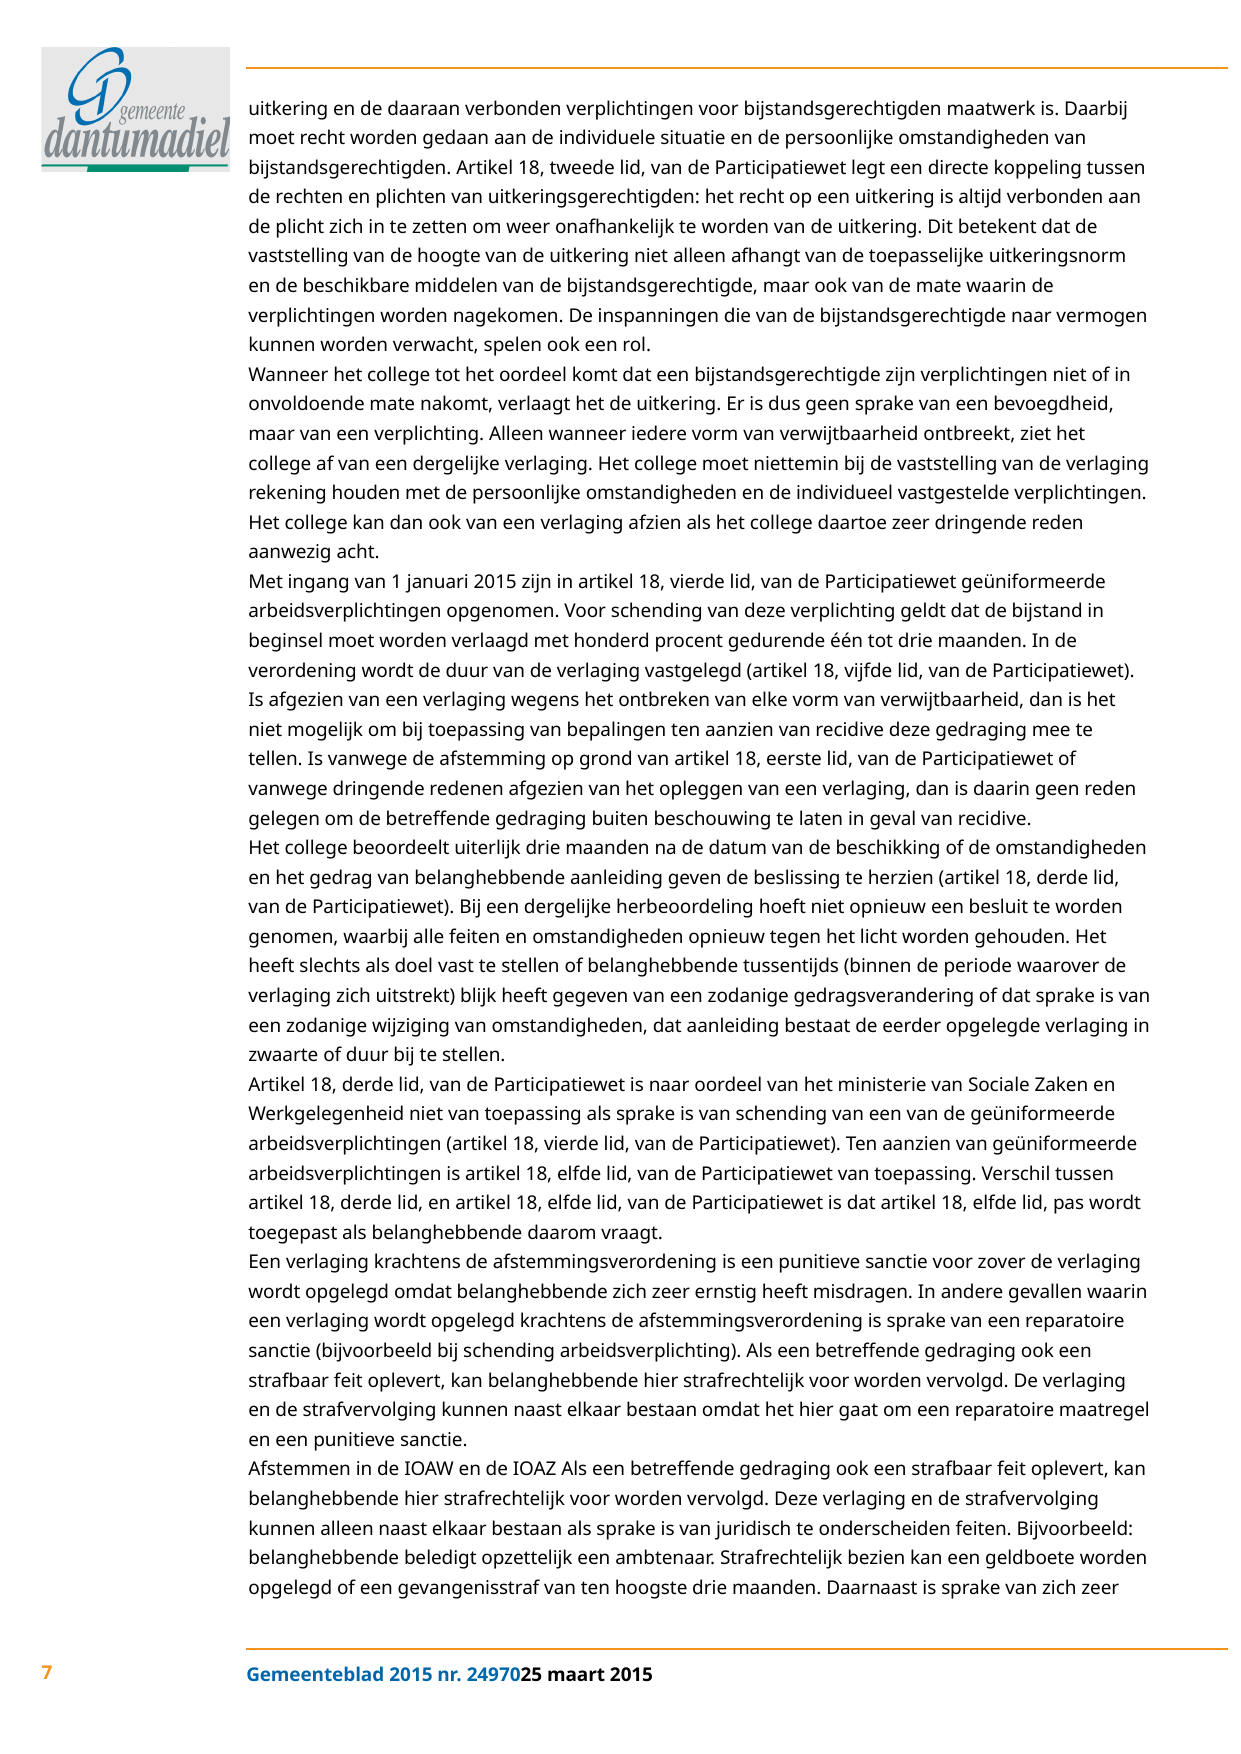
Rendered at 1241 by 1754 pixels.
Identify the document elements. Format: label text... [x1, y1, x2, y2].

picture [41, 47, 231, 172]
text Artikel 18, derde lid, van de Participatiewet is naar oordeel van het ministerie van Sociale Zaken en Werkgelegenheid niet van toepassing als sprake is van schending van een van de geüniformeerde arbeidsverplichtingen (artikel 18, vierde lid, van de Participatiewet). Ten aanzien van geüniformeerde arbeidsverplichtingen is artikel 18, elfde lid, van de Participatiewet van toepassing. Verschil tussen artikel 18, derde lid, en artikel 18, elfde lid, van de Participatiewet is dat artikel 18, elfde lid, pas wordt toegepast als belanghebbende daarom vraagt. [248, 1071, 1152, 1245]
text Afstemmen in de IOAW en de IOAZ Als een betreffende gedraging ook een strafbaar feit oplevert, kan belanghebbende hier strafrechtelijk voor worden vervolgd. Deze verlaging en de strafvervolging kunnen alleen naast elkaar bestaan als sprake is van juridisch te onderscheiden feiten. Bijvoorbeeld: belanghebbende beledigt opzettelijk een ambtenaar. Strafrechtelijk bezien kan een geldboete worden opgelegd of een gevangenisstraf van ten hoogste drie maanden. Daarnaast is sprake van zich zeer [248, 1456, 1152, 1600]
text zwaarte of duur bij te stellen. [248, 1041, 1152, 1067]
text Met ingang van 1 januari 2015 zijn in artikel 18, vierde lid, van de Participatiewet geüniformeerde arbeidsverplichtingen opgenomen. Voor schending van deze verplichting geldt dat de bijstand in beginsel moet worden verlaagd met honderd procent gedurende één tot drie maanden. In de verordening wordt de duur van de verlaging vastgelegd (artikel 18, vijfde lid, van de Participatiewet). [248, 568, 1152, 683]
text Het college beoordeelt uiterlijk drie maanden na de datum van de beschikking of de omstandigheden en het gedrag van belanghebbende aanleiding geven de beslissing te herzien (artikel 18, derde lid, van de Participatiewet). Bij een dergelijke herbeoordeling hoeft niet opnieuw een besluit te worden genomen, waarbij alle feiten en omstandigheden opnieuw tegen het licht worden gehouden. Het heeft slechts als doel vast te stellen of belanghebbende tussentijds (binnen de periode waarover de verlaging zich uitstrekt) blijk heeft gegeven van een zodanige gedragsverandering of dat sprake is van een zodanige wijziging van omstandigheden, dat aanleiding bestaat de eerder opgelegde verlaging in [248, 834, 1152, 1038]
text uitkering en de daaraan verbonden verplichtingen voor bijstandsgerechtigden maatwerk is. Daarbij moet recht worden gedaan aan de individuele situatie en de persoonlijke omstandigheden van bijstandsgerechtigden. Artikel 18, tweede lid, van de Participatiewet legt een directe koppeling tussen de rechten en plichten van uitkeringsgerechtigden: het recht op een uitkering is altijd verbonden aan de plicht zich in te zetten om weer onafhankelijk te worden van de uitkering. Dit betekent dat de vaststelling van de hoogte van de uitkering niet alleen afhangt van de toepasselijke uitkeringsnorm en de beschikbare middelen van de bijstandsgerechtigde, maar ook van de mate waarin de verplichtingen worden nagekomen. De inspanningen die van de bijstandsgerechtigde naar vermogen kunnen worden verwacht, spelen ook een rol. [248, 95, 1152, 357]
text Een verlaging krachtens de afstemmingsverordening is een punitieve sanctie voor zover de verlaging wordt opgelegd omdat belanghebbende zich zeer ernstig heeft misdragen. In andere gevallen waarin een verlaging wordt opgelegd krachtens de afstemmingsverordening is sprake van een reparatoire sanctie (bijvoorbeeld bij schending arbeidsverplichting). Als een betreffende gedraging ook een strafbaar feit oplevert, kan belanghebbende hier strafrechtelijk voor worden vervolgd. De verlaging en de strafvervolging kunnen naast elkaar bestaan omdat het hier gaat om een reparatoire maatregel en een punitieve sanctie. [248, 1248, 1152, 1452]
text Is afgezien van een verlaging wegens het ontbreken van elke vorm van verwijtbaarheid, dan is het niet mogelijk om bij toepassing van bepalingen ten aanzien van recidive deze gedraging mee te tellen. Is vanwege de afstemming op grond van artikel 18, eerste lid, van de Participatiewet of vanwege dringende redenen afgezien van het opleggen van een verlaging, dan is daarin geen reden gelegen om de betreffende gedraging buiten beschouwing te laten in geval van recidive. [248, 686, 1152, 831]
text Wanneer het college tot het oordeel komt dat een bijstandsgerechtigde zijn verplichtingen niet of in onvoldoende mate nakomt, verlaagt het de uitkering. Er is dus geen sprake van een bevoegdheid, maar van een verplichting. Alleen wanneer iedere vorm van verwijtbaarheid ontbreekt, ziet het college af van een dergelijke verlaging. Het college moet niettemin bij de vaststelling van de verlaging rekening houden met de persoonlijke omstandigheden en de individueel vastgestelde verplichtingen. Het college kan dan ook van een verlaging afzien als het college daartoe zeer dringende reden aanwezig acht. [248, 361, 1152, 564]
